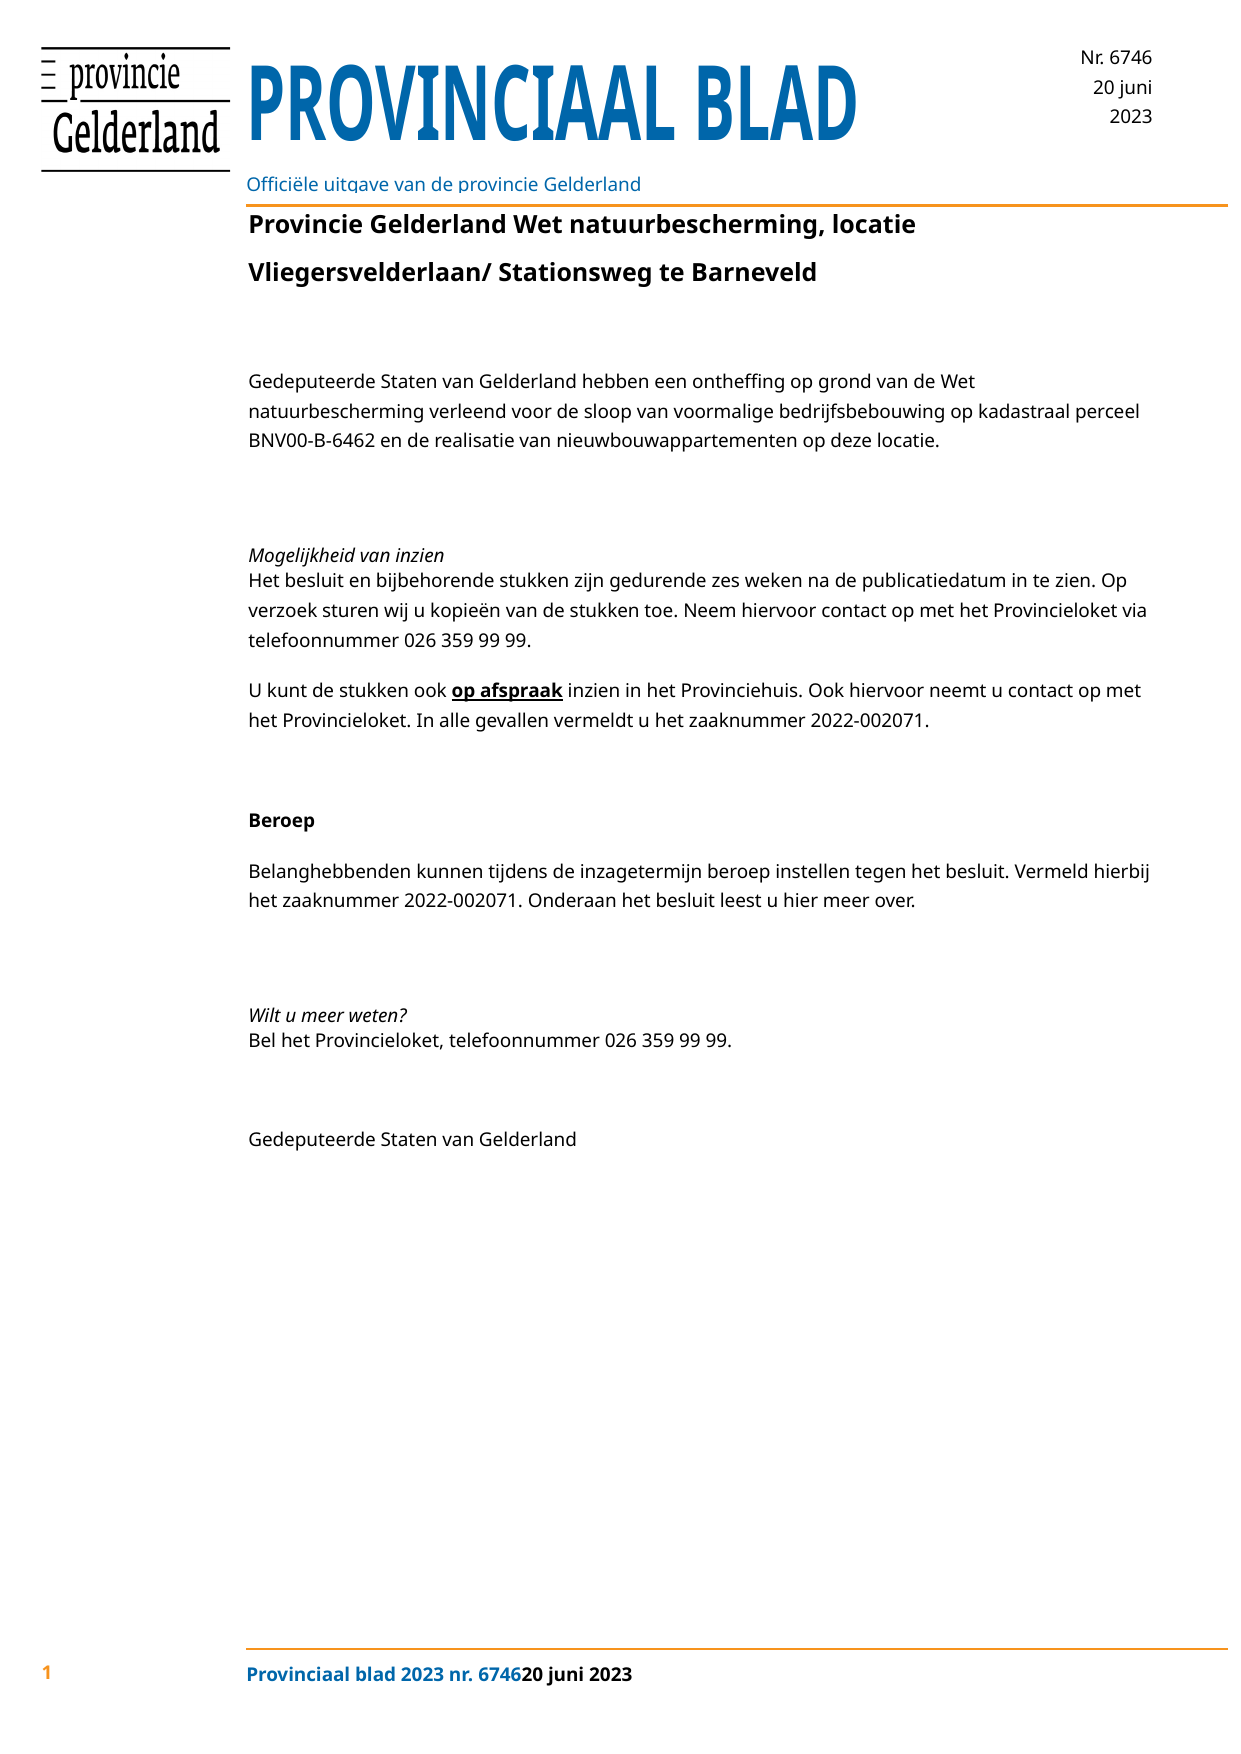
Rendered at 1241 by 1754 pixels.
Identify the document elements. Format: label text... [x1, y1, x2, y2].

text Provincie Gelderland Wet natuurbescherming, locatie Vliegersvelderlaan/ Stationsweg te Barneveld [248, 207, 1152, 288]
text Mogelijkheid van inzien [248, 542, 1152, 568]
picture [41, 47, 231, 172]
text Gedeputeerde Staten van Gelderland [248, 1126, 1152, 1152]
text Beroep [248, 808, 1152, 833]
text Wilt u meer weten? [248, 1002, 1152, 1028]
text U kunt de stukken ook op afspraak inzien in het Provinciehuis. Ook hiervoor neemt u contact op met het Provincieloket. In alle gevallen vermeldt u het zaaknummer 2022-002071. [248, 677, 1152, 732]
text Het besluit en bijbehorende stukken zijn gedurende zes weken na de publicatiedatum in te zien. Op verzoek sturen wij u kopieën van de stukken toe. Neem hiervoor contact op met het Provincieloket via telefoonnummer 026 359 99 99. [248, 568, 1152, 652]
text Belanghebbenden kunnen tijdens de inzagetermijn beroep instellen tegen het besluit. Vermeld hierbij het zaaknummer 2022-002071. Onderaan het besluit leest u hier meer over. [248, 858, 1152, 913]
text Gedeputeerde Staten van Gelderland hebben een ontheffing op grond van de Wet natuurbescherming verleend voor de sloop van voormalige bedrijfsbebouwing op kadastraal perceel BNV00-B-6462 en de realisatie van nieuwbouwappartementen op deze locatie. [248, 368, 1152, 453]
text Bel het Provincieloket, telefoonnummer 026 359 99 99. [248, 1028, 1152, 1053]
